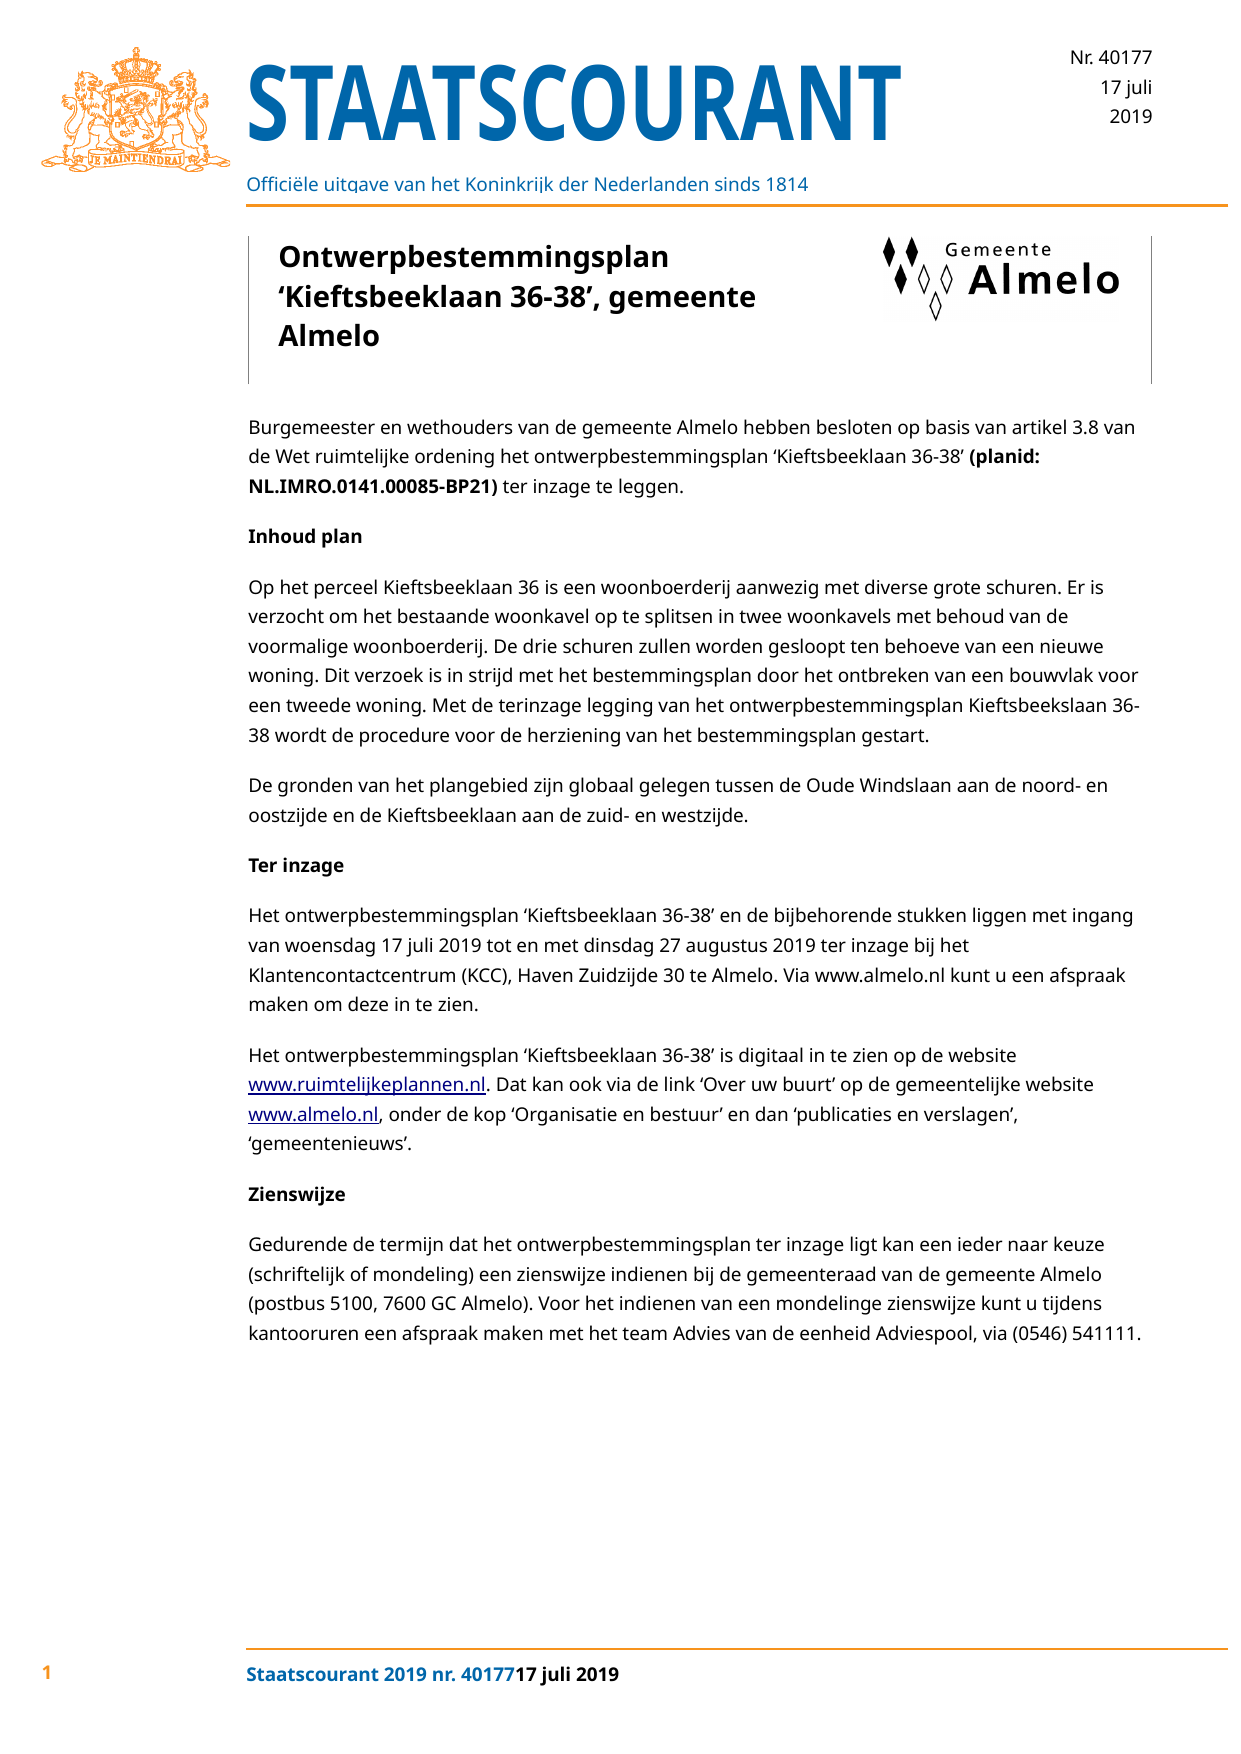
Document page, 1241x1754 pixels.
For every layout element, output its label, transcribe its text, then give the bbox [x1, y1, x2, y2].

picture [41, 47, 231, 172]
text Gedurende de termijn dat het ontwerpbestemmingsplan ter inzage ligt kan een ieder naar keuze (schriftelijk of mondeling) een zienswijze indienen bij de gemeenteraad van de gemeente Almelo (postbus 5100, 7600 GC Almelo). Voor het indienen van een mondelinge zienswijze kunt u tijdens kantooruren een afspraak maken met het team Advies van de eenheid Adviespool, via (0546) 541111. [248, 1231, 1152, 1346]
text Op het perceel Kieftsbeeklaan 36 is een woonboerderij aanwezig met diverse grote schuren. Er is verzocht om het bestaande woonkavel op te splitsen in twee woonkavels met behoud van de voormalige woonboerderij. De drie schuren zullen worden gesloopt ten behoeve van een nieuwe woning. Dit verzoek is in strijd met het bestemmingsplan door het ontbreken van een bouwvlak voor een tweede woning. Met de terinzage legging van het ontwerpbestemmingsplan Kieftsbeekslaan 36-38 wordt de procedure voor de herziening van het bestemmingsplan gestart. [248, 574, 1152, 748]
text Ter inzage [248, 852, 1152, 878]
text Het ontwerpbestemmingsplan ‘Kieftsbeeklaan 36-38’ is digitaal in te zien op de website www.ruimtelijkeplannen.nl. Dat kan ook via de link ‘Over uw buurt’ op de gemeentelijke website www.almelo.nl, onder de kop ‘Organisatie en bestuur’ en dan ‘publicaties en verslagen’, ‘gemeentenieuws’. [248, 1042, 1152, 1156]
text De gronden van het plangebied zijn globaal gelegen tussen de Oude Windslaan aan de noord- en oostzijde en de Kieftsbeeklaan aan de zuid- en westzijde. [248, 772, 1152, 828]
text Inhoud plan [248, 523, 1152, 549]
text Zienswijze [248, 1181, 1152, 1207]
text Burgemeester en wethouders van de gemeente Almelo hebben besloten op basis van artikel 3.8 van de Wet ruimtelijke ordening het ontwerpbestemmingsplan ‘Kieftsbeeklaan 36-38’ (planid: NL.IMRO.0141.00085-BP21) ter inzage te leggen. [248, 414, 1152, 499]
table_header [850, 236, 1151, 384]
table_header Ontwerpbestemmingsplan ‘Kieftsbeeklaan 36-38’, gemeente Almelo [249, 236, 850, 384]
text Het ontwerpbestemmingsplan ‘Kieftsbeeklaan 36-38’ en de bijbehorende stukken liggen met ingang van woensdag 17 juli 2019 tot en met dinsdag 27 augustus 2019 ter inzage bij het Klantencontactcentrum (KCC), Haven Zuidzijde 30 te Almelo. Via www.almelo.nl kunt u een afspraak maken om deze in te zien. [248, 903, 1152, 1017]
picture [882, 236, 1119, 322]
